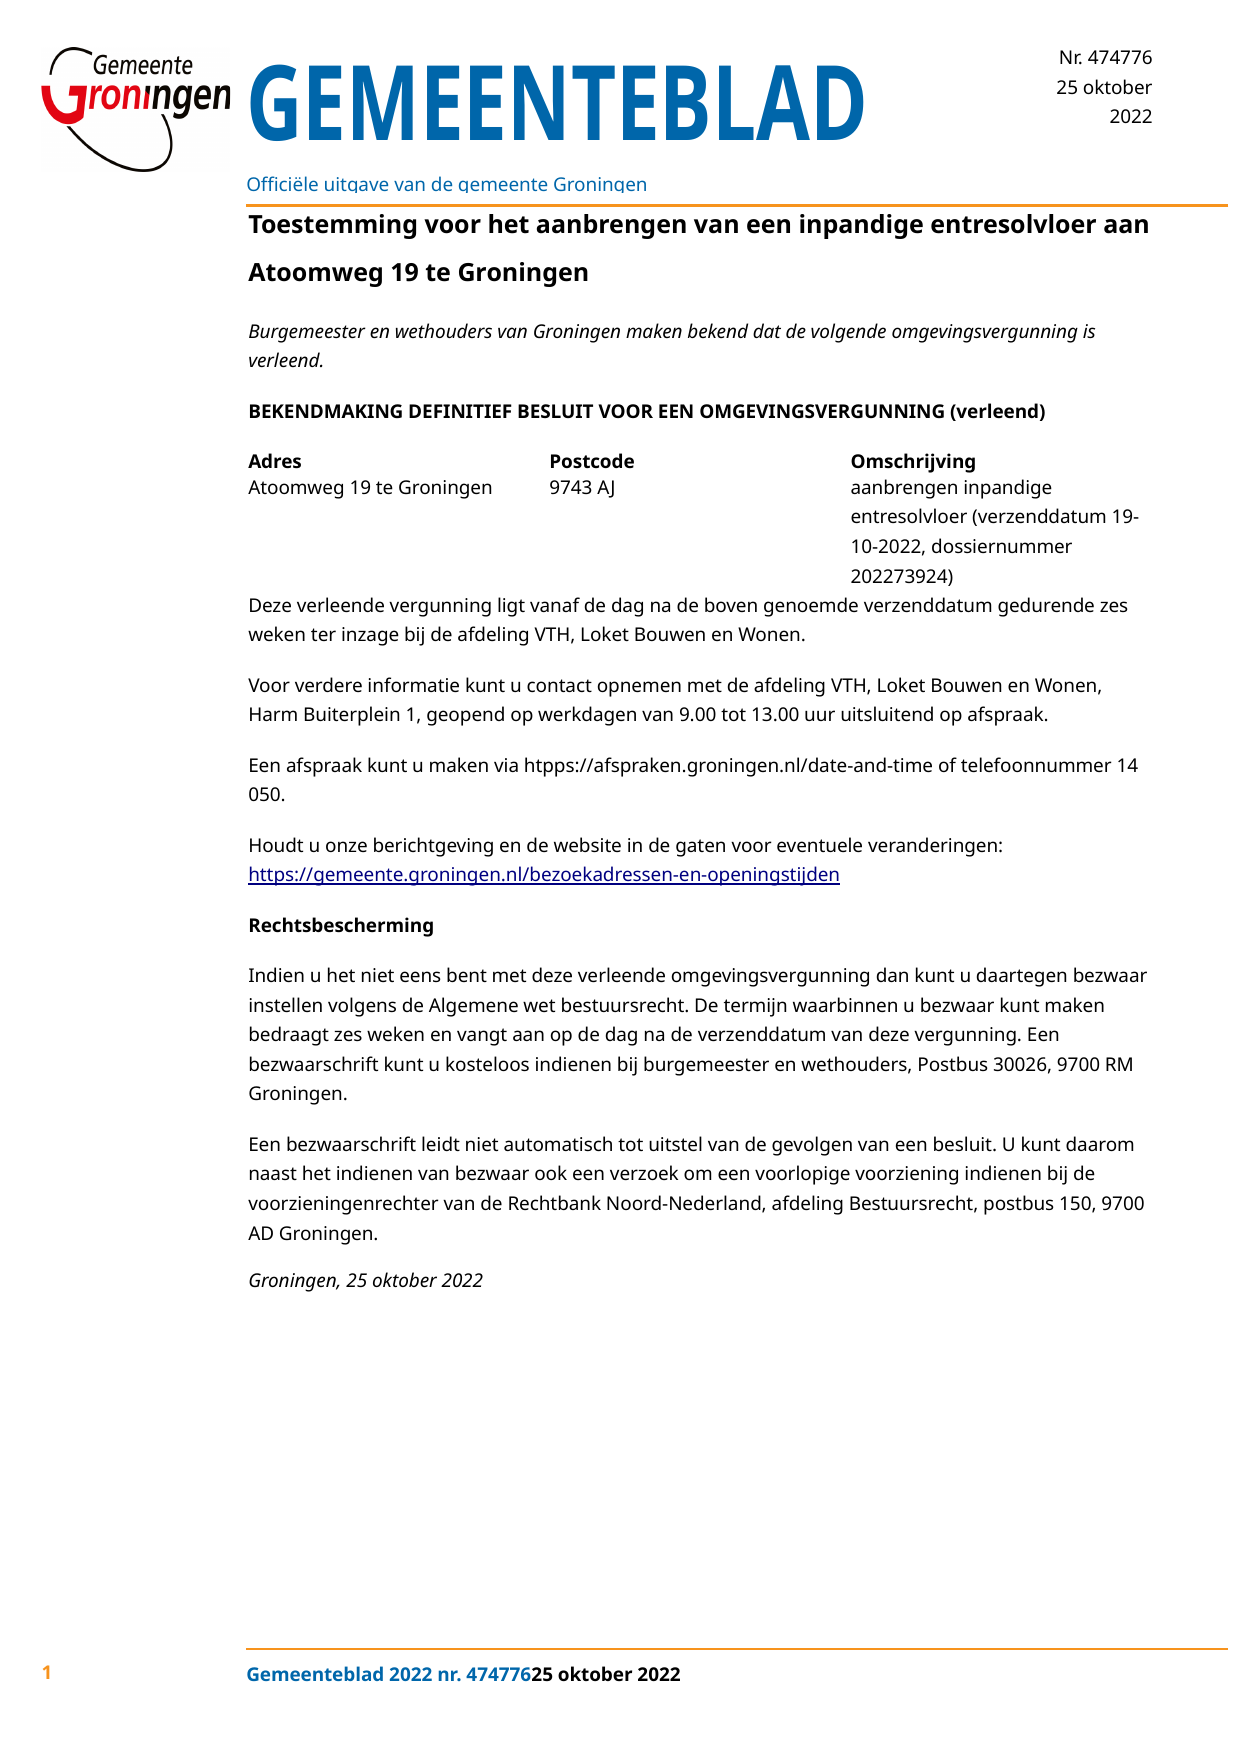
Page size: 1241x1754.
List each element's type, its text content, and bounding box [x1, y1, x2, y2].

text Rechtsbescherming [248, 912, 1152, 938]
text Burgemeester en wethouders van Groningen maken bekend dat de volgende omgevingsvergunning is verleend. [248, 318, 1152, 373]
table_cell 9743 AJ [549, 474, 850, 589]
table_header Postcode [549, 449, 850, 474]
text Houdt u onze berichtgeving en de website in de gaten voor eventuele veranderingen: https://gemeente.groningen.nl/bezoekadressen-en-openingstijden [248, 832, 1152, 887]
table_cell aanbrengen inpandige entresolvloer (verzenddatum 19-10-2022, dossiernummer 202273924) [850, 474, 1152, 589]
text BEKENDMAKING DEFINITIEF BESLUIT VOOR EEN OMGEVINGSVERGUNNING (verleend) [248, 398, 1152, 424]
text Groningen, 25 oktober 2022 [248, 1268, 1152, 1293]
text Indien u het niet eens bent met deze verleende omgevingsvergunning dan kunt u daartegen bezwaar instellen volgens de Algemene wet bestuursrecht. De termijn waarbinnen u bezwaar kunt maken bedraagt zes weken en vangt aan op de dag na de verzenddatum van deze vergunning. Een bezwaarschrift kunt u kosteloos indienen bij burgemeester en wethouders, Postbus 30026, 9700 RM Groningen. [248, 962, 1152, 1106]
table_header Omschrijving [850, 449, 1152, 474]
text Voor verdere informatie kunt u contact opnemen met de afdeling VTH, Loket Bouwen en Wonen, Harm Buiterplein 1, geopend op werkdagen van 9.00 tot 13.00 uur uitsluitend op afspraak. [248, 672, 1152, 727]
text Toestemming voor het aanbrengen van een inpandige entresolvloer aan Atoomweg 19 te Groningen [248, 207, 1152, 288]
text Deze verleende vergunning ligt vanaf de dag na de boven genoemde verzenddatum gedurende zes weken ter inzage bij de afdeling VTH, Loket Bouwen en Wonen. [248, 592, 1152, 647]
text Een bezwaarschrift leidt niet automatisch tot uitstel van de gevolgen van een besluit. U kunt daarom naast het indienen van bezwaar ook een verzoek om een voorlopige voorziening indienen bij de voorzieningenrechter van de Rechtbank Noord-Nederland, afdeling Bestuursrecht, postbus 150, 9700 AD Groningen. [248, 1131, 1152, 1246]
table_header Adres [248, 449, 549, 474]
picture [41, 47, 231, 172]
table_cell Atoomweg 19 te Groningen [248, 474, 549, 589]
text Een afspraak kunt u maken via htpps://afspraken.groningen.nl/date-and-time of telefoonnummer 14 050. [248, 752, 1152, 807]
